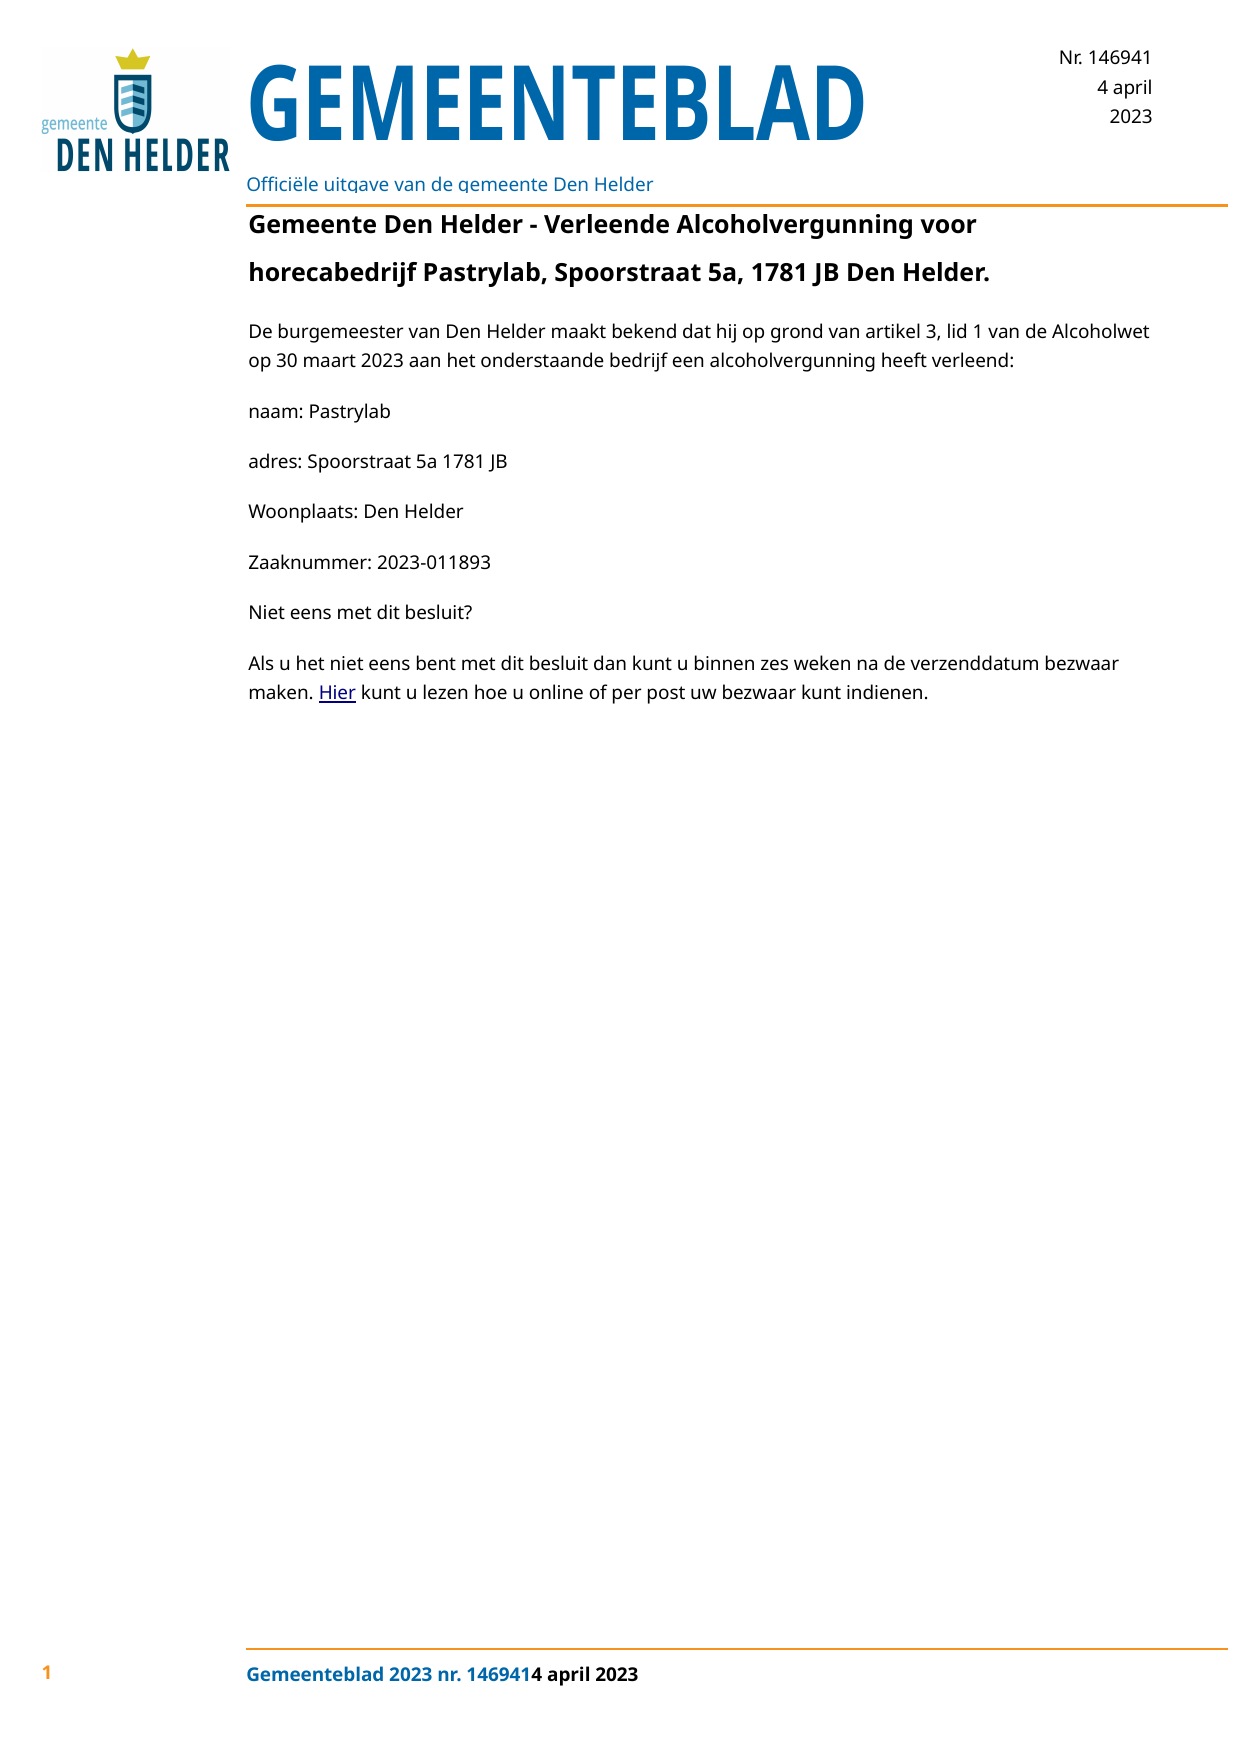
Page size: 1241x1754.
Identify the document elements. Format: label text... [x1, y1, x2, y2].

picture [220, 160, 224, 172]
text Gemeente Den Helder - Verleende Alcoholvergunning voor horecabedrijf Pastrylab, Spoorstraat 5a, 1781 JB Den Helder. [248, 207, 1152, 288]
picture [100, 154, 106, 172]
picture [130, 157, 135, 172]
picture [182, 144, 187, 165]
text Zaaknummer: 2023-011893 [248, 549, 1152, 575]
text adres: Spoorstraat 5a 1781 JB [248, 448, 1152, 474]
picture [63, 144, 68, 165]
text Als u het niet eens bent met dit besluit dan kunt u binnen zes weken na de verzenddatum bezwaar maken. Hier kunt u lezen hoe u online of per post uw bezwaar kunt indienen. [248, 650, 1152, 705]
text De burgemeester van Den Helder maakt bekend dat hij op grond van artikel 3, lid 1 van de Alcoholwet op 30 maart 2023 aan het onderstaande bedrijf een alcoholvergunning heeft verleend: [248, 318, 1152, 373]
picture [41, 47, 231, 172]
text naam: Pastrylab [248, 398, 1152, 424]
text Niet eens met dit besluit? [248, 599, 1152, 625]
text Woonplaats: Den Helder [248, 499, 1152, 524]
